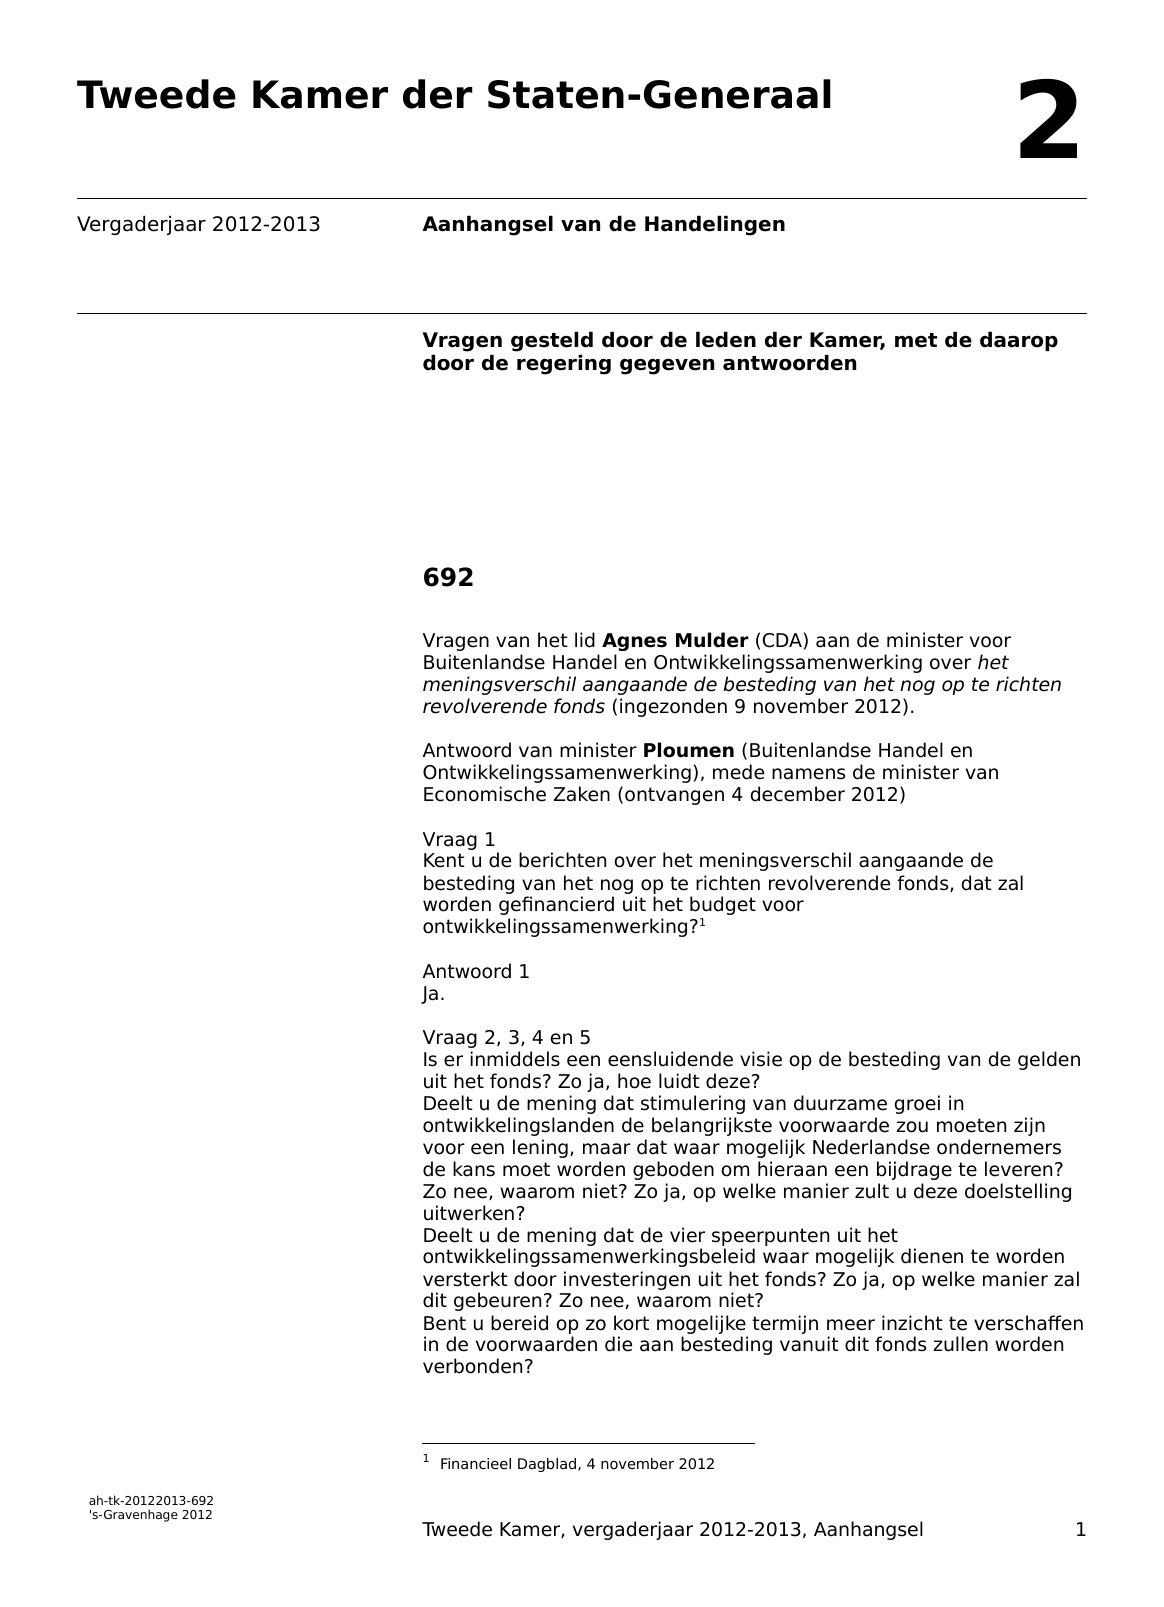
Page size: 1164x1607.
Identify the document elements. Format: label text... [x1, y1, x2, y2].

text Financieel Dagblad, 4 november 2012 [422, 1452, 1087, 1474]
text ah-tk-20122013-692 [88, 1494, 323, 1508]
text Ja. [422, 982, 1087, 1004]
text Kent u de berichten over het meningsverschil aangaande de besteding van het nog op te richten revolverende fonds, dat zal worden gefinancierd uit het budget voor ontwikkelingssamenwerking? [422, 850, 1087, 938]
text Is er inmiddels een eensluidende visie op de besteding van de gelden uit het fonds? Zo ja, hoe luidt deze? [422, 1049, 1087, 1093]
table_cell Vergaderjaar 2012-2013 [77, 199, 422, 313]
text Vraag 2, 3, 4 en 5 [422, 1027, 1087, 1049]
table_cell Aanhangsel van de Handelingen [422, 199, 1087, 313]
text Deelt u de mening dat stimulering van duurzame groei in ontwikkelingslanden de belangrijkste voorwaarde zou moeten zijn voor een lening, maar dat waar mogelijk Nederlandse ondernemers de kans moet worden geboden om hieraan een bijdrage te leveren? Zo nee, waarom niet? Zo ja, op welke manier zult u deze doelstelling uitwerken? [422, 1093, 1087, 1224]
text 's-Gravenhage 2012 [88, 1508, 323, 1522]
table_header 2 [886, 59, 1087, 198]
text Bent u bereid op zo kort mogelijke termijn meer inzicht te verschaffen in de voorwaarden die aan besteding vanuit dit fonds zullen worden verbonden? [422, 1312, 1087, 1378]
text 692 [422, 563, 1087, 592]
text Deelt u de mening dat de vier speerpunten uit het ontwikkelingssamenwerkingsbeleid waar mogelijk dienen te worden versterkt door investeringen uit het fonds? Zo ja, op welke manier zal dit gebeuren? Zo nee, waarom niet? [422, 1224, 1087, 1312]
text Vragen van het lid Agnes Mulder (CDA) aan de minister voor Buitenlandse Handel en Ontwikkelingssamenwerking over het meningsverschil aangaande de besteding van het nog op te richten revolverende fonds (ingezonden 9 november 2012). [422, 630, 1087, 718]
table_cell [77, 314, 422, 375]
text Antwoord 1 [422, 961, 1087, 982]
table_header Tweede Kamer der Staten-Generaal [77, 59, 886, 198]
table_cell Vragen gesteld door de leden der Kamer, met de daarop door de regering gegeven antwoorden [422, 314, 1087, 375]
text Vraag 1 [422, 828, 1087, 850]
text Antwoord van minister Ploumen (Buitenlandse Handel en Ontwikkelingssamenwerking), mede namens de minister van Economische Zaken (ontvangen 4 december 2012) [422, 740, 1087, 806]
